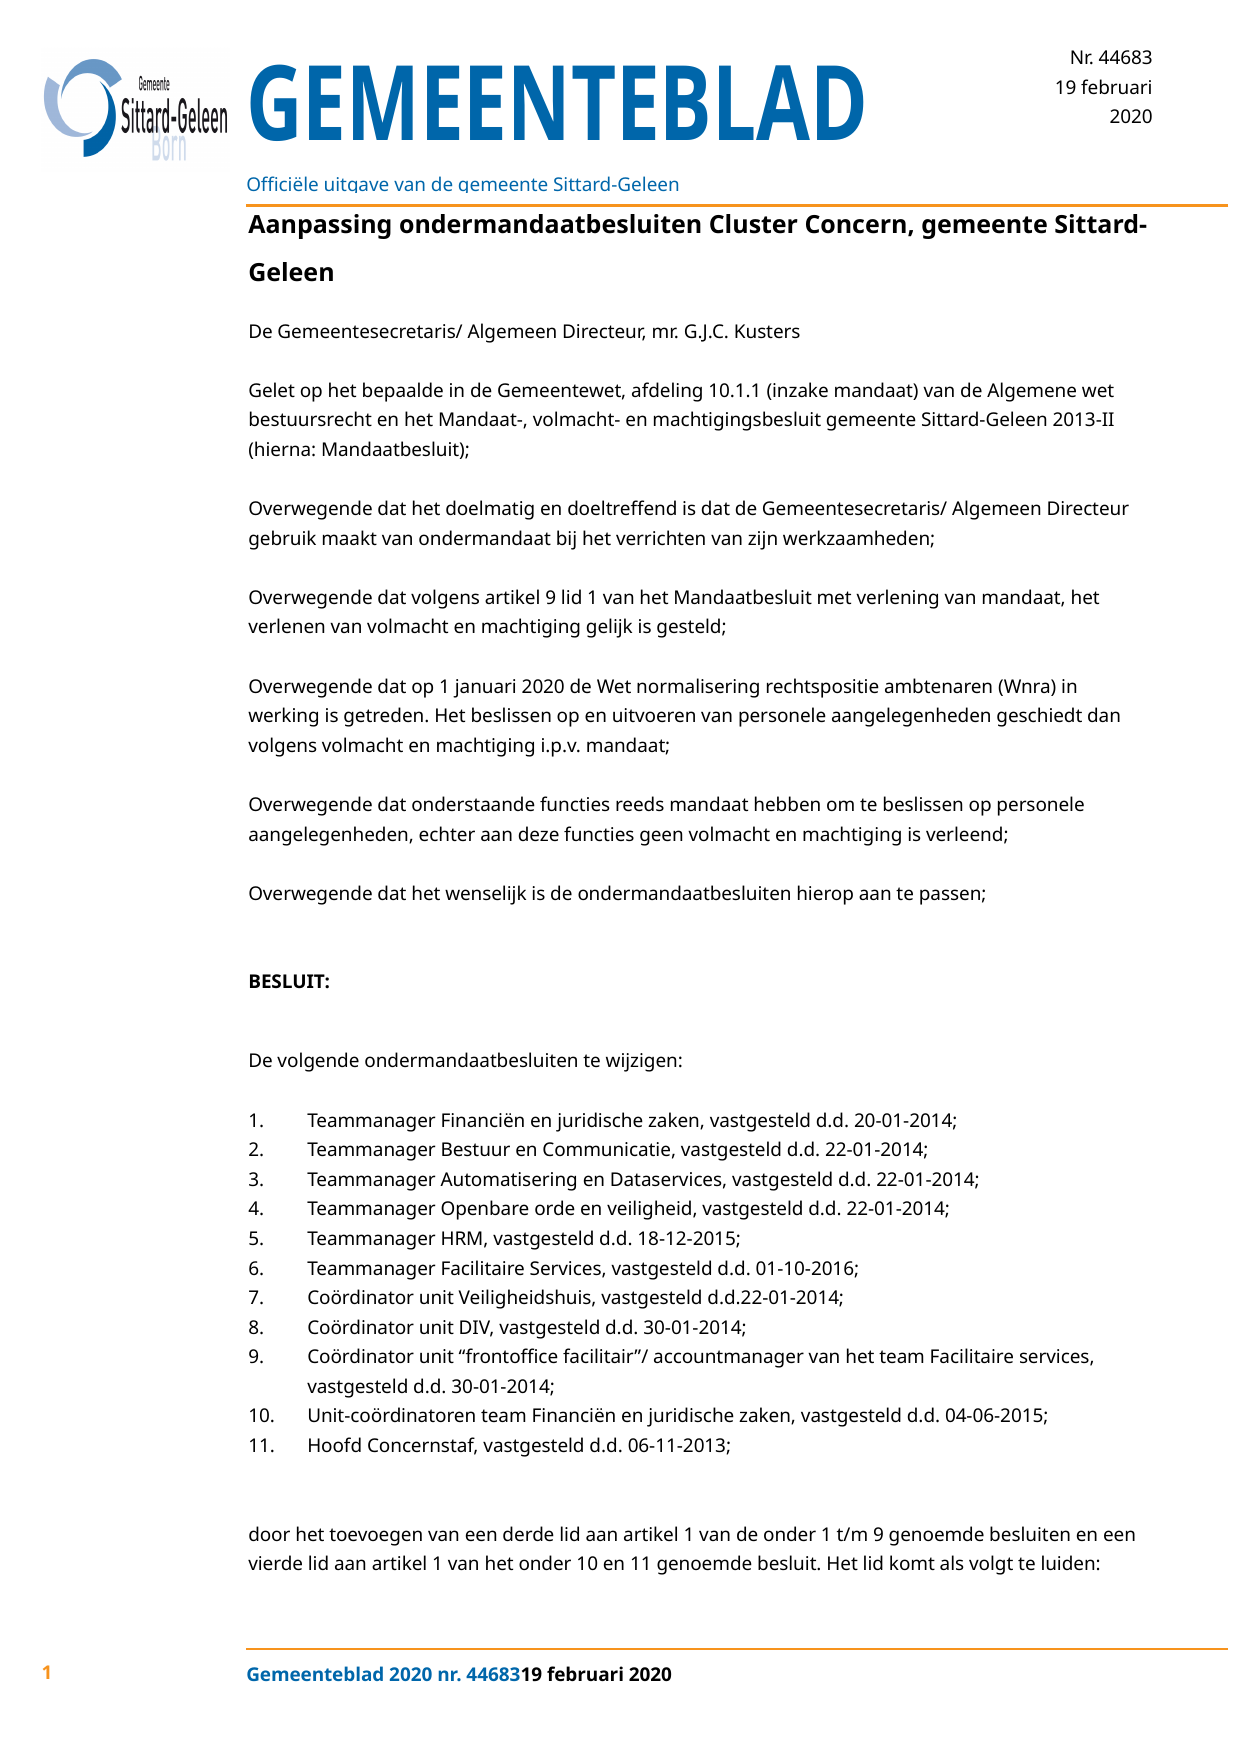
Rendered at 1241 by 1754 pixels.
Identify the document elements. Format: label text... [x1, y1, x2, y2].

list Teammanager HRM, vastgesteld d.d. 18-12-2015; [248, 1225, 1152, 1251]
text Overwegende dat onderstaande functies reeds mandaat hebben om te beslissen op personele aangelegenheden, echter aan deze functies geen volmacht en machtiging is verleend; [248, 791, 1152, 847]
picture [41, 47, 231, 172]
text (hierna: Mandaatbesluit); [248, 436, 1152, 462]
text Overwegende dat het doelmatig en doeltreffend is dat de Gemeentesecretaris/ Algemeen Directeur gebruik maakt van ondermandaat bij het verrichten van zijn werkzaamheden; [248, 495, 1152, 551]
text Gelet op het bepaalde in de Gemeentewet, afdeling 10.1.1 (inzake mandaat) van de Algemene wet bestuursrecht en het Mandaat-, volmacht- en machtigingsbesluit gemeente Sittard-Geleen 2013-II [248, 377, 1152, 432]
list Teammanager Bestuur en Communicatie, vastgesteld d.d. 22-01-2014; [248, 1136, 1152, 1162]
text Aanpassing ondermandaatbesluiten Cluster Concern, gemeente Sittard-Geleen [248, 207, 1152, 288]
list Teammanager Facilitaire Services, vastgesteld d.d. 01-10-2016; [248, 1255, 1152, 1280]
text Overwegende dat volgens artikel 9 lid 1 van het Mandaatbesluit met verlening van mandaat, het verlenen van volmacht en machtiging gelijk is gesteld; [248, 584, 1152, 639]
text Overwegende dat het wenselijk is de ondermandaatbesluiten hierop aan te passen; [248, 880, 1152, 906]
list Coördinator unit Veiligheidshuis, vastgesteld d.d.22-01-2014; [248, 1284, 1152, 1310]
text BESLUIT: [248, 969, 1152, 994]
text De Gemeentesecretaris/ Algemeen Directeur, mr. G.J.C. Kusters [248, 318, 1152, 344]
list Teammanager Openbare orde en veiligheid, vastgesteld d.d. 22-01-2014; [248, 1196, 1152, 1221]
list Hoofd Concernstaf, vastgesteld d.d. 06-11-2013; [248, 1432, 1152, 1458]
text door het toevoegen van een derde lid aan artikel 1 van de onder 1 t/m 9 genoemde besluiten en een vierde lid aan artikel 1 van het onder 10 en 11 genoemde besluit. Het lid komt als volgt te luiden: [248, 1521, 1152, 1576]
text Overwegende dat op 1 januari 2020 de Wet normalisering rechtspositie ambtenaren (Wnra) in werking is getreden. Het beslissen op en uitvoeren van personele aangelegenheden geschiedt dan volgens volmacht en machtiging i.p.v. mandaat; [248, 673, 1152, 758]
list Teammanager Financiën en juridische zaken, vastgesteld d.d. 20-01-2014; [248, 1107, 1152, 1132]
list Teammanager Automatisering en Dataservices, vastgesteld d.d. 22-01-2014; [248, 1166, 1152, 1192]
text De volgende ondermandaatbesluiten te wijzigen: [248, 1048, 1152, 1073]
list Unit-coördinatoren team Financiën en juridische zaken, vastgesteld d.d. 04-06-2015; [248, 1403, 1152, 1428]
list Coördinator unit DIV, vastgesteld d.d. 30-01-2014; [248, 1314, 1152, 1339]
list Coördinator unit “frontoffice facilitair”/ accountmanager van het team Facilitaire services, vastgesteld d.d. 30-01-2014; [248, 1343, 1152, 1399]
